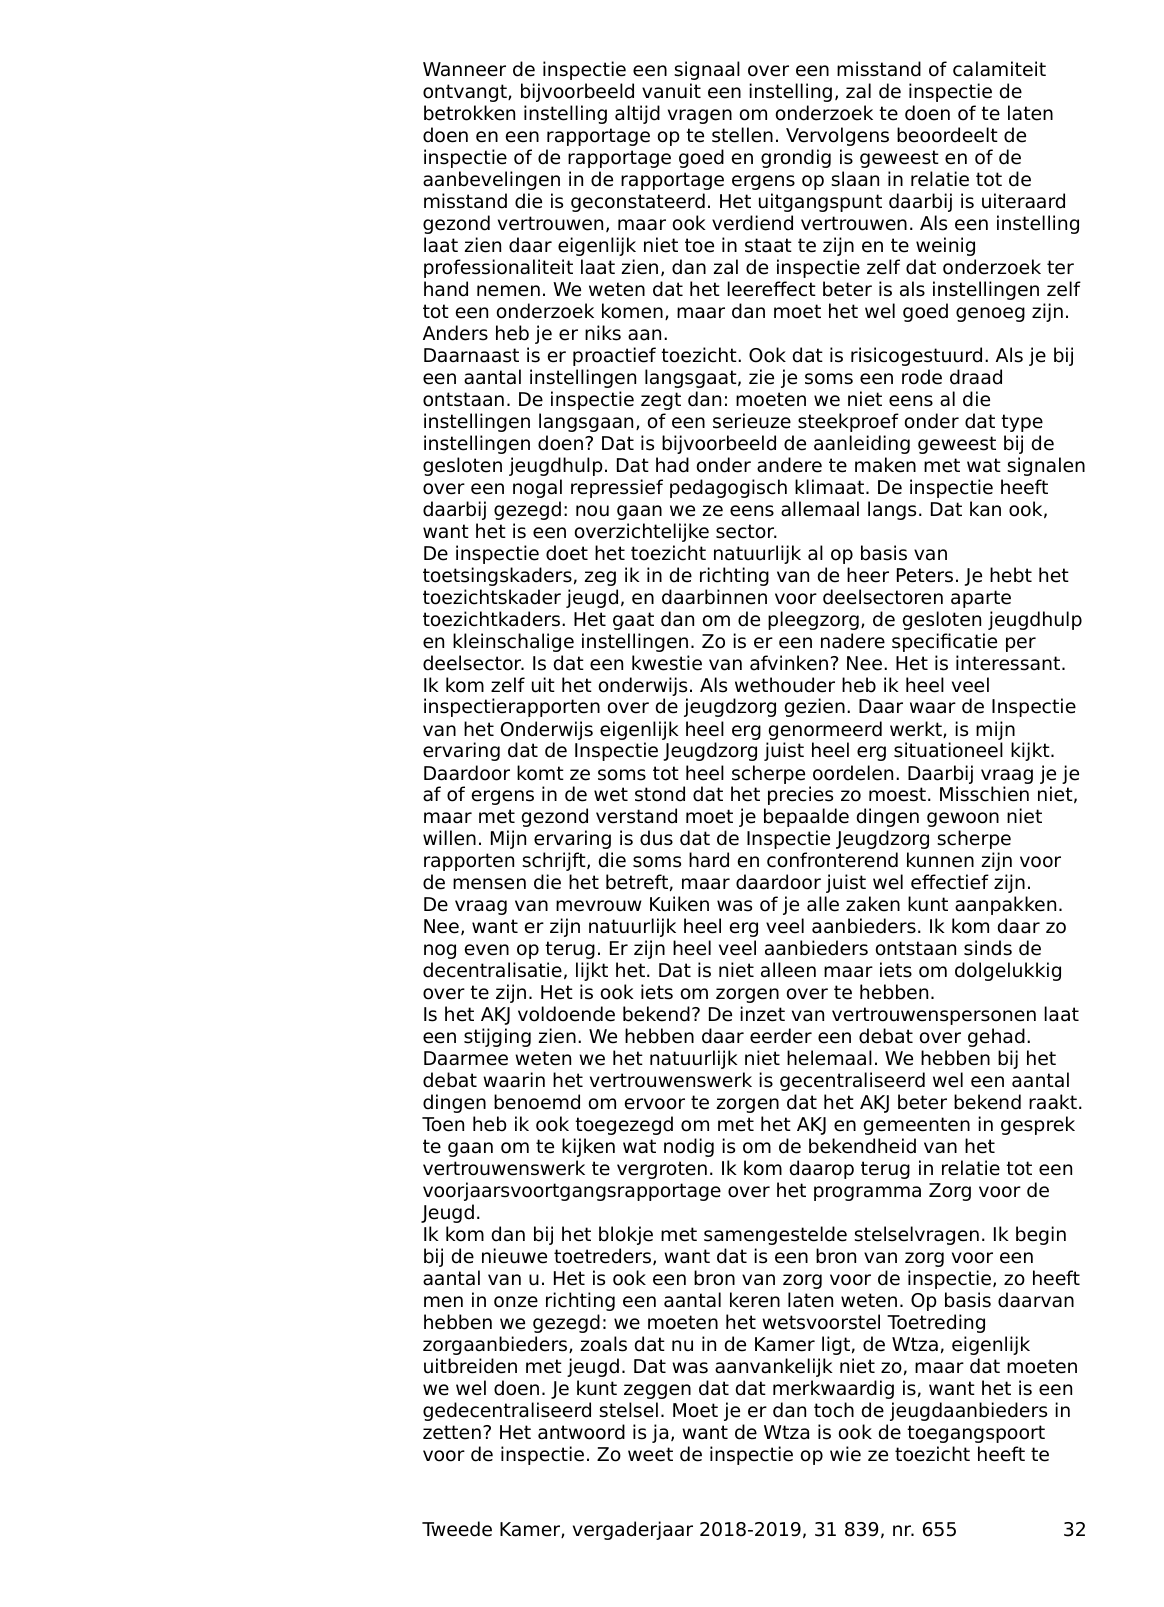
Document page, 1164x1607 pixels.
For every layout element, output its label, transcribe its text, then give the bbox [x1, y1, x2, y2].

text Wanneer de inspectie een signaal over een misstand of calamiteit ontvangt, bijvoorbeeld vanuit een instelling, zal de inspectie de betrokken instelling altijd vragen om onderzoek te doen of te laten doen en een rapportage op te stellen. Vervolgens beoordeelt de inspectie of de rapportage goed en grondig is geweest en of de aanbevelingen in de rapportage ergens op slaan in relatie tot de misstand die is geconstateerd. Het uitgangspunt daarbij is uiteraard gezond vertrouwen, maar ook verdiend vertrouwen. Als een instelling laat zien daar eigenlijk niet toe in staat te zijn en te weinig professionaliteit laat zien, dan zal de inspectie zelf dat onderzoek ter hand nemen. We weten dat het leereffect beter is als instellingen zelf tot een onderzoek komen, maar dan moet het wel goed genoeg zijn. Anders heb je er niks aan. [422, 59, 1087, 345]
text Is het AKJ voldoende bekend? De inzet van vertrouwenspersonen laat een stijging zien. We hebben daar eerder een debat over gehad. Daarmee weten we het natuurlijk niet helemaal. We hebben bij het debat waarin het vertrouwenswerk is gecentraliseerd wel een aantal dingen benoemd om ervoor te zorgen dat het AKJ beter bekend raakt. Toen heb ik ook toegezegd om met het AKJ en gemeenten in gesprek te gaan om te kijken wat nodig is om de bekendheid van het vertrouwenswerk te vergroten. Ik kom daarop terug in relatie tot een voorjaarsvoortgangsrapportage over het programma Zorg voor de Jeugd. [422, 1004, 1087, 1224]
text De inspectie doet het toezicht natuurlijk al op basis van toetsingskaders, zeg ik in de richting van de heer Peters. Je hebt het toezichtskader jeugd, en daarbinnen voor deelsectoren aparte toezichtkaders. Het gaat dan om de pleegzorg, de gesloten jeugdhulp en kleinschalige instellingen. Zo is er een nadere specificatie per deelsector. Is dat een kwestie van afvinken? Nee. Het is interessant. Ik kom zelf uit het onderwijs. Als wethouder heb ik heel veel inspectierapporten over de jeugdzorg gezien. Daar waar de Inspectie van het Onderwijs eigenlijk heel erg genormeerd werkt, is mijn ervaring dat de Inspectie Jeugdzorg juist heel erg situationeel kijkt. Daardoor komt ze soms tot heel scherpe oordelen. Daarbij vraag je je af of ergens in de wet stond dat het precies zo moest. Misschien niet, maar met gezond verstand moet je bepaalde dingen gewoon niet willen. Mijn ervaring is dus dat de Inspectie Jeugdzorg scherpe rapporten schrijft, die soms hard en confronterend kunnen zijn voor de mensen die het betreft, maar daardoor juist wel effectief zijn. [422, 543, 1087, 894]
text Ik kom dan bij het blokje met samengestelde stelselvragen. Ik begin bij de nieuwe toetreders, want dat is een bron van zorg voor een aantal van u. Het is ook een bron van zorg voor de inspectie, zo heeft men in onze richting een aantal keren laten weten. Op basis daarvan hebben we gezegd: we moeten het wetsvoorstel Toetreding zorgaanbieders, zoals dat nu in de Kamer ligt, de Wtza, eigenlijk uitbreiden met jeugd. Dat was aanvankelijk niet zo, maar dat moeten we wel doen. Je kunt zeggen dat dat merkwaardig is, want het is een gedecentraliseerd stelsel. Moet je er dan toch de jeugdaanbieders in zetten? Het antwoord is ja, want de Wtza is ook de toegangspoort voor de inspectie. Zo weet de inspectie op wie ze toezicht heeft te [422, 1224, 1087, 1466]
text Daarnaast is er proactief toezicht. Ook dat is risicogestuurd. Als je bij een aantal instellingen langsgaat, zie je soms een rode draad ontstaan. De inspectie zegt dan: moeten we niet eens al die instellingen langsgaan, of een serieuze steekproef onder dat type instellingen doen? Dat is bijvoorbeeld de aanleiding geweest bij de gesloten jeugdhulp. Dat had onder andere te maken met wat signalen over een nogal repressief pedagogisch klimaat. De inspectie heeft daarbij gezegd: nou gaan we ze eens allemaal langs. Dat kan ook, want het is een overzichtelijke sector. [422, 345, 1087, 543]
text De vraag van mevrouw Kuiken was of je alle zaken kunt aanpakken. Nee, want er zijn natuurlijk heel erg veel aanbieders. Ik kom daar zo nog even op terug. Er zijn heel veel aanbieders ontstaan sinds de decentralisatie, lijkt het. Dat is niet alleen maar iets om dolgelukkig over te zijn. Het is ook iets om zorgen over te hebben. [422, 894, 1087, 1004]
